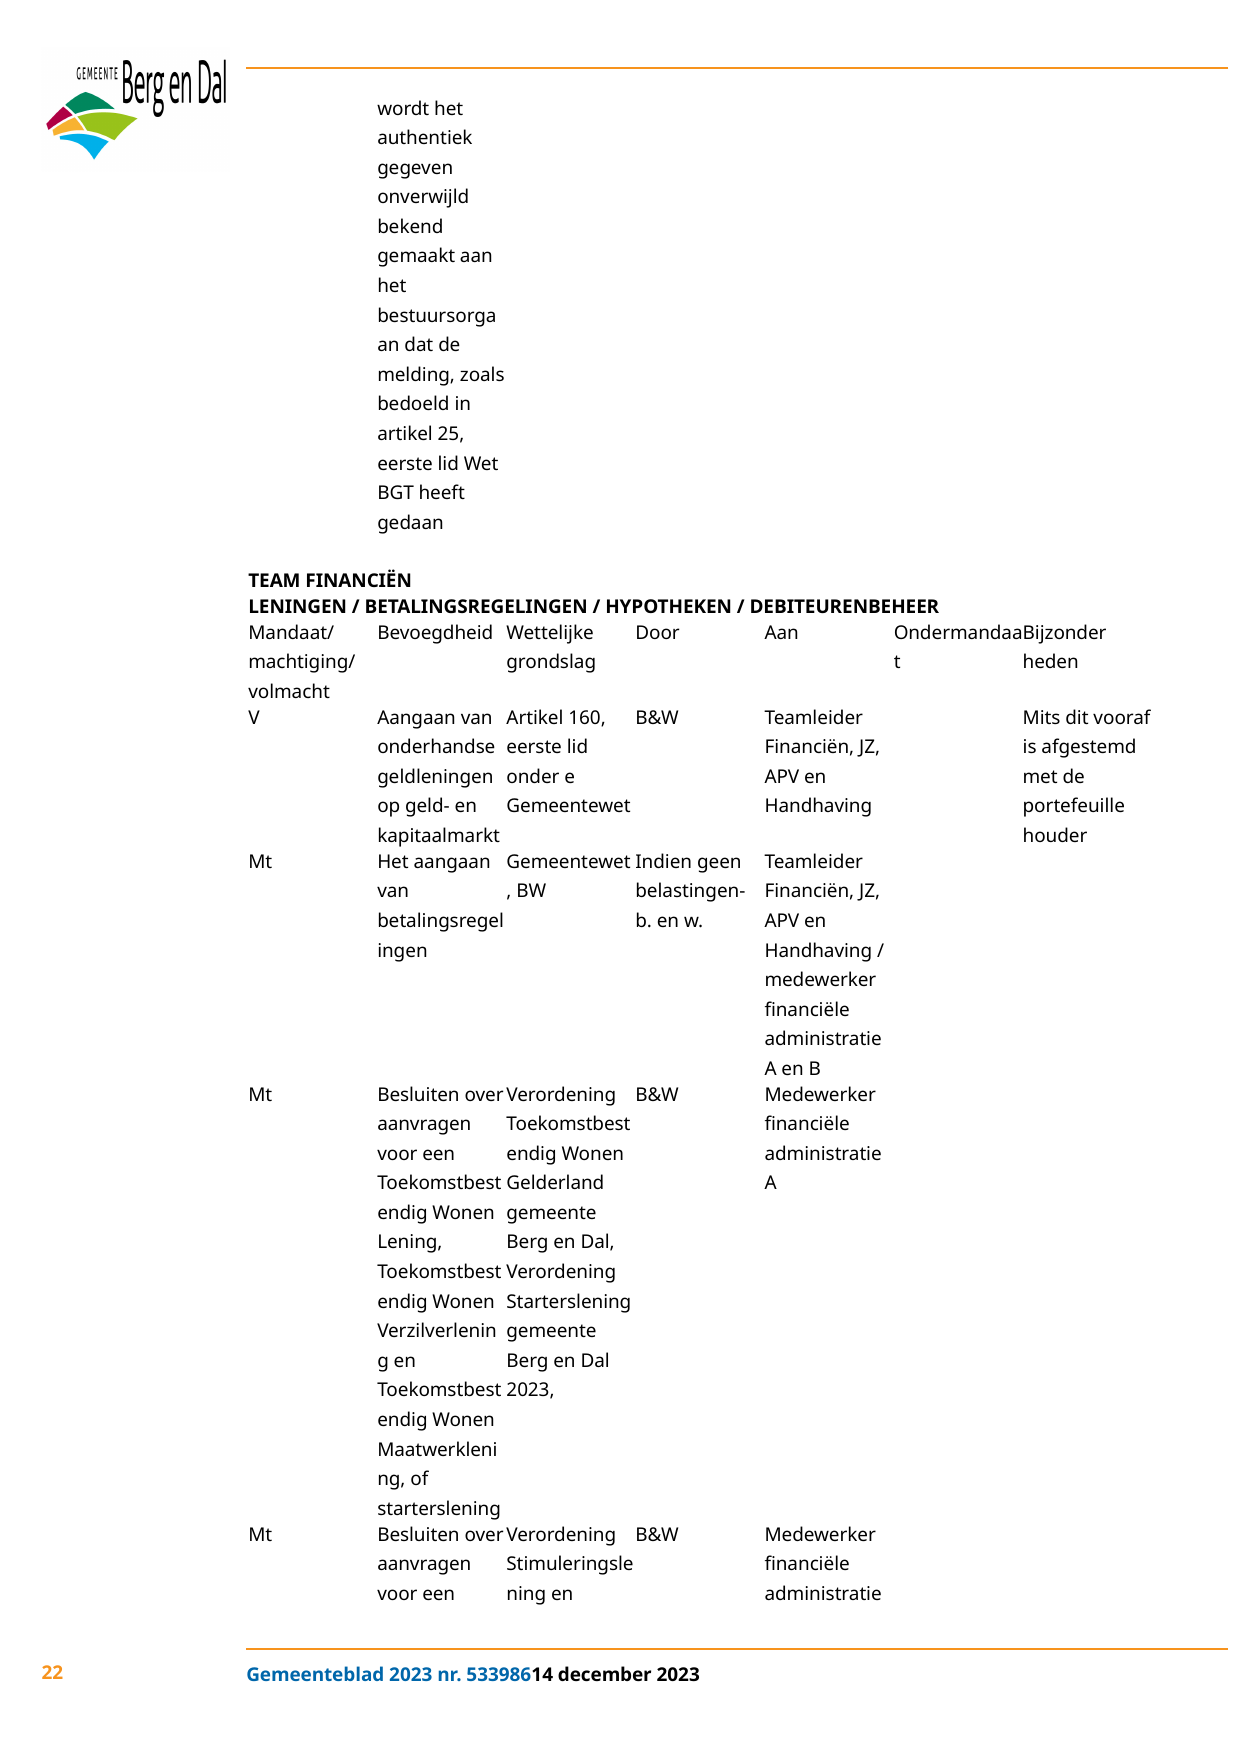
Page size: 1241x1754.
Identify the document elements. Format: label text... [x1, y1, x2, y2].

table_cell Medewerker financiële administratie [764, 1521, 893, 1606]
table_cell Gemeentewet, BW [506, 848, 635, 1081]
table_cell [764, 95, 893, 535]
table_cell [1023, 1521, 1152, 1606]
table_cell B&W [635, 1081, 764, 1521]
picture [41, 47, 231, 172]
table_cell Mits dit vooraf is afgestemd met de portefeuille houder [1023, 704, 1152, 848]
table_cell [894, 95, 1022, 535]
table_cell [248, 95, 377, 535]
table_cell Teamleider Financiën, JZ, APV en Handhaving [764, 704, 893, 848]
table_cell Ondermandaat [894, 619, 1022, 704]
table_cell [894, 1081, 1022, 1521]
table_cell Medewerker financiële administratie A [764, 1081, 893, 1521]
table_cell Mt [248, 1521, 377, 1606]
table_cell Bevoegdheid [377, 619, 506, 704]
table_cell [635, 95, 764, 535]
table_cell [1023, 848, 1152, 1081]
table_cell Mandaat/ machtiging/ volmacht [248, 619, 377, 704]
table_cell Door [635, 619, 764, 704]
table_cell B&W [635, 704, 764, 848]
table_cell [894, 704, 1022, 848]
table_cell [1023, 1081, 1152, 1521]
table_cell Besluiten over aanvragen voor een [377, 1521, 506, 1606]
table_cell Teamleider Financiën, JZ, APV en Handhaving / medewerker financiële administratie A en B [764, 848, 893, 1081]
table_cell Verordening Stimuleringslening en [506, 1521, 635, 1606]
table_cell wordt het authentiek gegeven onverwijld bekend gemaakt aan het bestuursorgaan dat de melding, zoals bedoeld in artikel 25, eerste lid Wet BGT heeft gedaan [377, 95, 506, 535]
table_header TEAM FINANCIËN [248, 568, 1152, 593]
table_cell Wettelijke grondslag [506, 619, 635, 704]
table_cell B&W [635, 1521, 764, 1606]
table_cell Aan [764, 619, 893, 704]
table_cell V [248, 704, 377, 848]
table_cell LENINGEN / BETALINGSREGELINGEN / HYPOTHEKEN / DEBITEURENBEHEER [248, 593, 1152, 619]
table_cell Besluiten over aanvragen voor een Toekomstbestendig Wonen Lening, Toekomstbestendig Wonen Verzilverlening en Toekomstbestendig Wonen Maatwerklening, of starterslening [377, 1081, 506, 1521]
table_cell Verordening Toekomstbestendig Wonen Gelderland gemeente Berg en Dal, Verordening Starterslening gemeente Berg en Dal 2023, [506, 1081, 635, 1521]
table_cell Artikel 160, eerste lid onder e Gemeentewet [506, 704, 635, 848]
table_cell Aangaan van onderhandse geldleningen op geld- en kapitaalmarkt [377, 704, 506, 848]
table_cell [894, 1521, 1022, 1606]
table_cell Het aangaan van betalingsregelingen [377, 848, 506, 1081]
table_cell Mt [248, 1081, 377, 1521]
table_cell Indien geen belastingen- b. en w. [635, 848, 764, 1081]
table_cell Mt [248, 848, 377, 1081]
table_cell [506, 95, 635, 535]
table_cell [1023, 95, 1152, 535]
table_cell Bijzonder heden [1023, 619, 1152, 704]
table_cell [894, 848, 1022, 1081]
